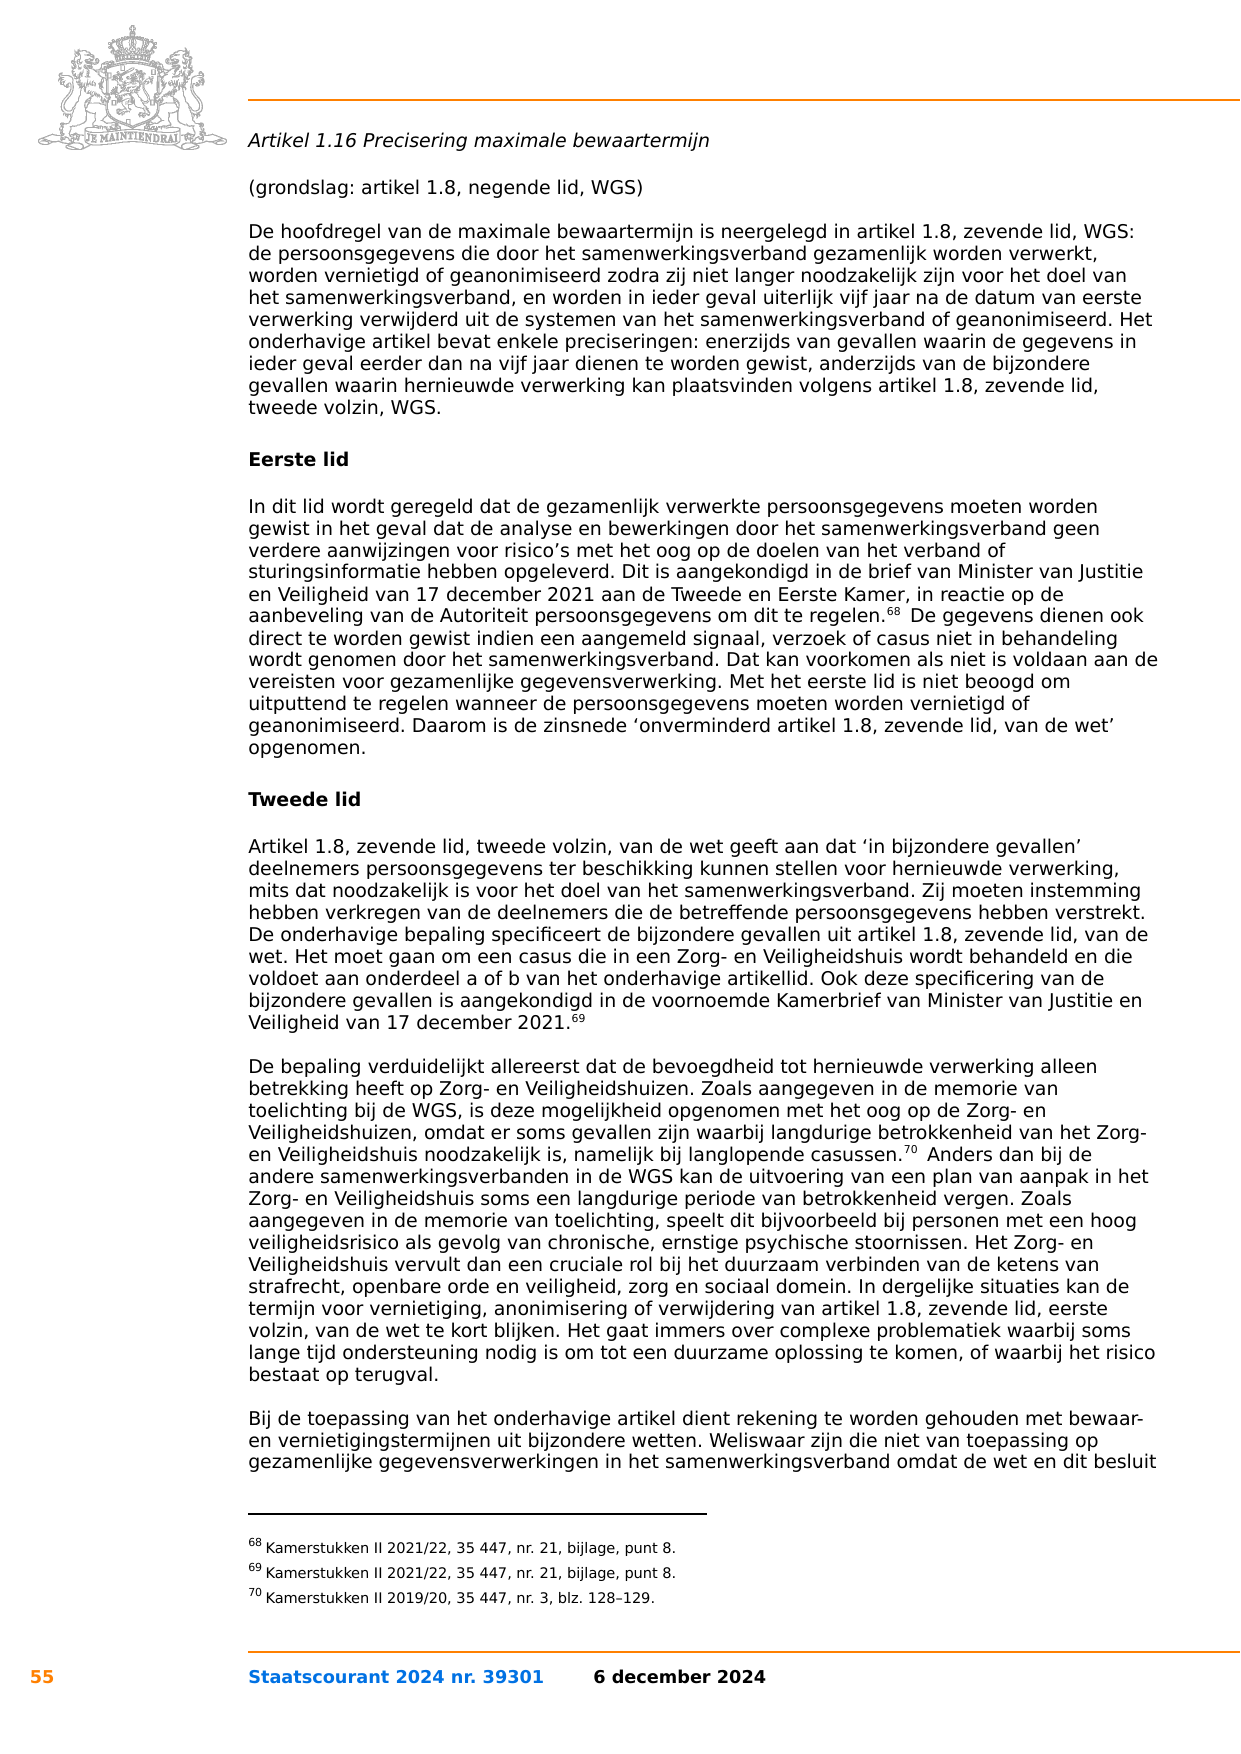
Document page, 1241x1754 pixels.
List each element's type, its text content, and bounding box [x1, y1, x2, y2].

text De hoofdregel van de maximale bewaartermijn is neergelegd in artikel 1.8, zevende lid, WGS: de persoonsgegevens die door het samenwerkingsverband gezamenlijk worden verwerkt, worden vernietigd of geanonimiseerd zodra zij niet langer noodzakelijk zijn voor het doel van het samenwerkingsverband, en worden in ieder geval uiterlijk vijf jaar na de datum van eerste verwerking verwijderd uit de systemen van het samenwerkingsverband of geanonimiseerd. Het onderhavige artikel bevat enkele preciseringen: enerzijds van gevallen waarin de gegevens in ieder geval eerder dan na vijf jaar dienen te worden gewist, anderzijds van de bijzondere gevallen waarin hernieuwde verwerking kan plaatsvinden volgens artikel 1.8, zevende lid, tweede volzin, WGS. [248, 221, 1163, 418]
picture [38, 25, 227, 150]
text Bij de toepassing van het onderhavige artikel dient rekening te worden gehouden met bewaar- en vernietigingstermijnen uit bijzondere wetten. Weliswaar zijn die niet van toepassing op gezamenlijke gegevensverwerkingen in het samenwerkingsverband omdat de wet en dit besluit [248, 1407, 1163, 1473]
text De bepaling verduidelijkt allereerst dat de bevoegdheid tot hernieuwde verwerking alleen betrekking heeft op Zorg- en Veiligheidshuizen. Zoals aangegeven in de memorie van toelichting bij de WGS, is deze mogelijkheid opgenomen met het oog op de Zorg- en Veiligheidshuizen, omdat er soms gevallen zijn waarbij langdurige betrokkenheid van het Zorg- en Veiligheidshuis noodzakelijk is, namelijk bij langlopende casussen. Anders dan bij de andere samenwerkingsverbanden in de WGS kan de uitvoering van een plan van aanpak in het Zorg- en Veiligheidshuis soms een langdurige periode van betrokkenheid vergen. Zoals aangegeven in de memorie van toelichting, speelt dit bijvoorbeeld bij personen met een hoog veiligheidsrisico als gevolg van chronische, ernstige psychische stoornissen. Het Zorg- en Veiligheidshuis vervult dan een cruciale rol bij het duurzaam verbinden van de ketens van strafrecht, openbare orde en veiligheid, zorg en sociaal domein. In dergelijke situaties kan de termijn voor vernietiging, anonimisering of verwijdering van artikel 1.8, zevende lid, eerste volzin, van de wet te kort blijken. Het gaat immers over complexe problematiek waarbij soms lange tijd ondersteuning nodig is om tot een duurzame oplossing te komen, of waarbij het risico bestaat op terugval. [248, 1056, 1163, 1386]
subtitle Artikel 1.16 Precisering maximale bewaartermijn [248, 130, 1163, 152]
text Kamerstukken II 2021/22, 35 447, nr. 21, bijlage, punt 8. [248, 1536, 1163, 1558]
text Kamerstukken II 2019/20, 35 447, nr. 3, blz. 128–129. [248, 1586, 1163, 1608]
subtitle Tweede lid [248, 789, 1163, 811]
subtitle Eerste lid [248, 448, 1163, 471]
subtitle (grondslag: artikel 1.8, negende lid, WGS) [248, 177, 1163, 199]
text Kamerstukken II 2021/22, 35 447, nr. 21, bijlage, punt 8. [248, 1561, 1163, 1583]
text Artikel 1.8, zevende lid, tweede volzin, van de wet geeft aan dat ‘in bijzondere gevallen’ deelnemers persoonsgegevens ter beschikking kunnen stellen voor hernieuwde verwerking, mits dat noodzakelijk is voor het doel van het samenwerkingsverband. Zij moeten instemming hebben verkregen van de deelnemers die de betreffende persoonsgegevens hebben verstrekt. De onderhavige bepaling specificeert de bijzondere gevallen uit artikel 1.8, zevende lid, van de wet. Het moet gaan om een casus die in een Zorg- en Veiligheidshuis wordt behandeld en die voldoet aan onderdeel a of b van het onderhavige artikellid. Ook deze specificering van de bijzondere gevallen is aangekondigd in de voornoemde Kamerbrief van Minister van Justitie en Veiligheid van 17 december 2021. [248, 836, 1163, 1034]
text In dit lid wordt geregeld dat de gezamenlijk verwerkte persoonsgegevens moeten worden gewist in het geval dat de analyse en bewerkingen door het samenwerkingsverband geen verdere aanwijzingen voor risico’s met het oog op de doelen van het verband of sturingsinformatie hebben opgeleverd. Dit is aangekondigd in de brief van Minister van Justitie en Veiligheid van 17 december 2021 aan de Tweede en Eerste Kamer, in reactie op de aanbeveling van de Autoriteit persoonsgegevens om dit te regelen. De gegevens dienen ook direct te worden gewist indien een aangemeld signaal, verzoek of casus niet in behandeling wordt genomen door het samenwerkingsverband. Dat kan voorkomen als niet is voldaan aan de vereisten voor gezamenlijke gegevensverwerking. Met het eerste lid is niet beoogd om uitputtend te regelen wanneer de persoonsgegevens moeten worden vernietigd of geanonimiseerd. Daarom is de zinsnede ‘onverminderd artikel 1.8, zevende lid, van de wet’ opgenomen. [248, 496, 1163, 759]
